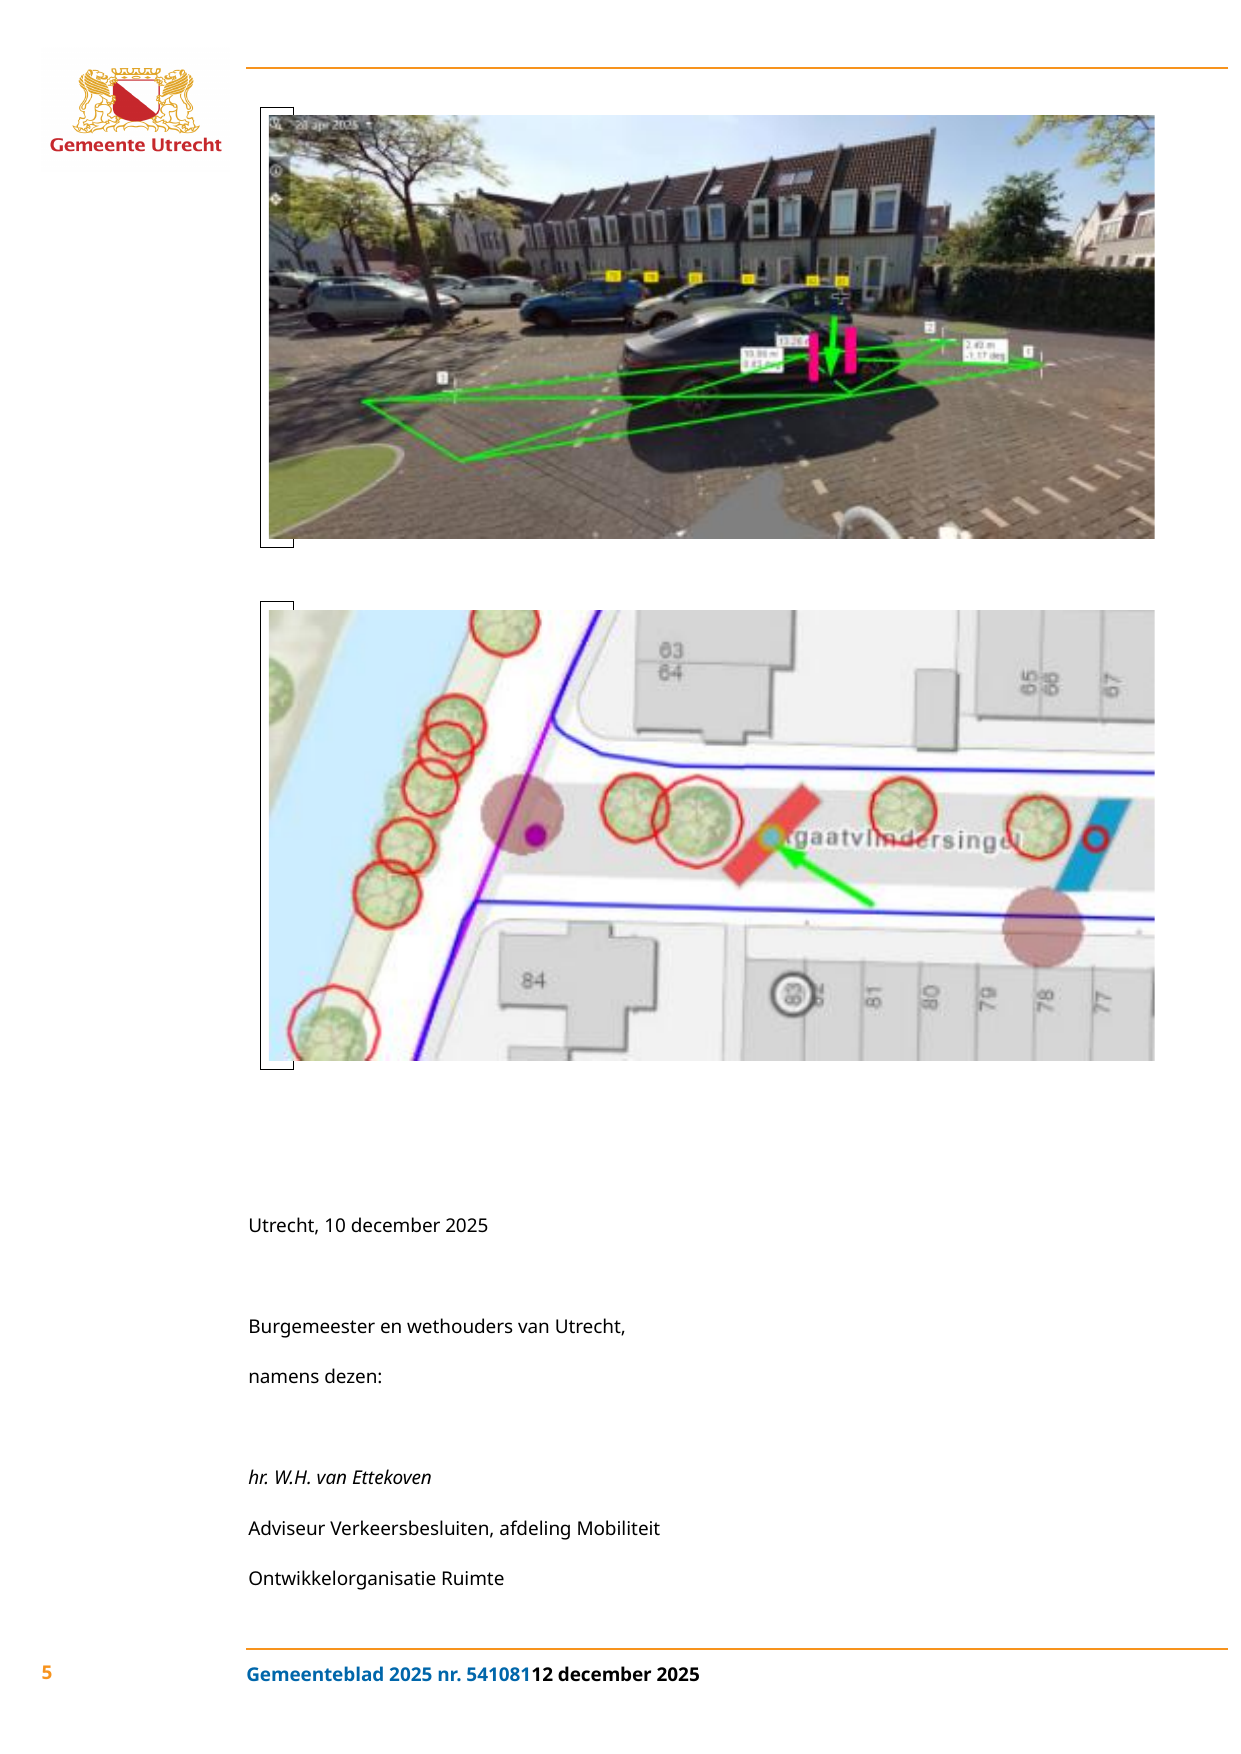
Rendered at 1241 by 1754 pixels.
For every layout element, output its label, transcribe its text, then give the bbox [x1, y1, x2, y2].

picture [41, 47, 231, 172]
text Utrecht, 10 december 2025 [248, 1212, 1152, 1238]
picture [268, 115, 1155, 539]
text Ontwikkelorganisatie Ruimte [248, 1565, 1152, 1591]
picture [268, 610, 1155, 1061]
text namens dezen: [248, 1364, 1152, 1389]
text Adviseur Verkeersbesluiten, afdeling Mobiliteit [248, 1515, 1152, 1541]
text hr. W.H. van Ettekoven [248, 1464, 1152, 1490]
text Burgemeester en wethouders van Utrecht, [248, 1313, 1152, 1339]
